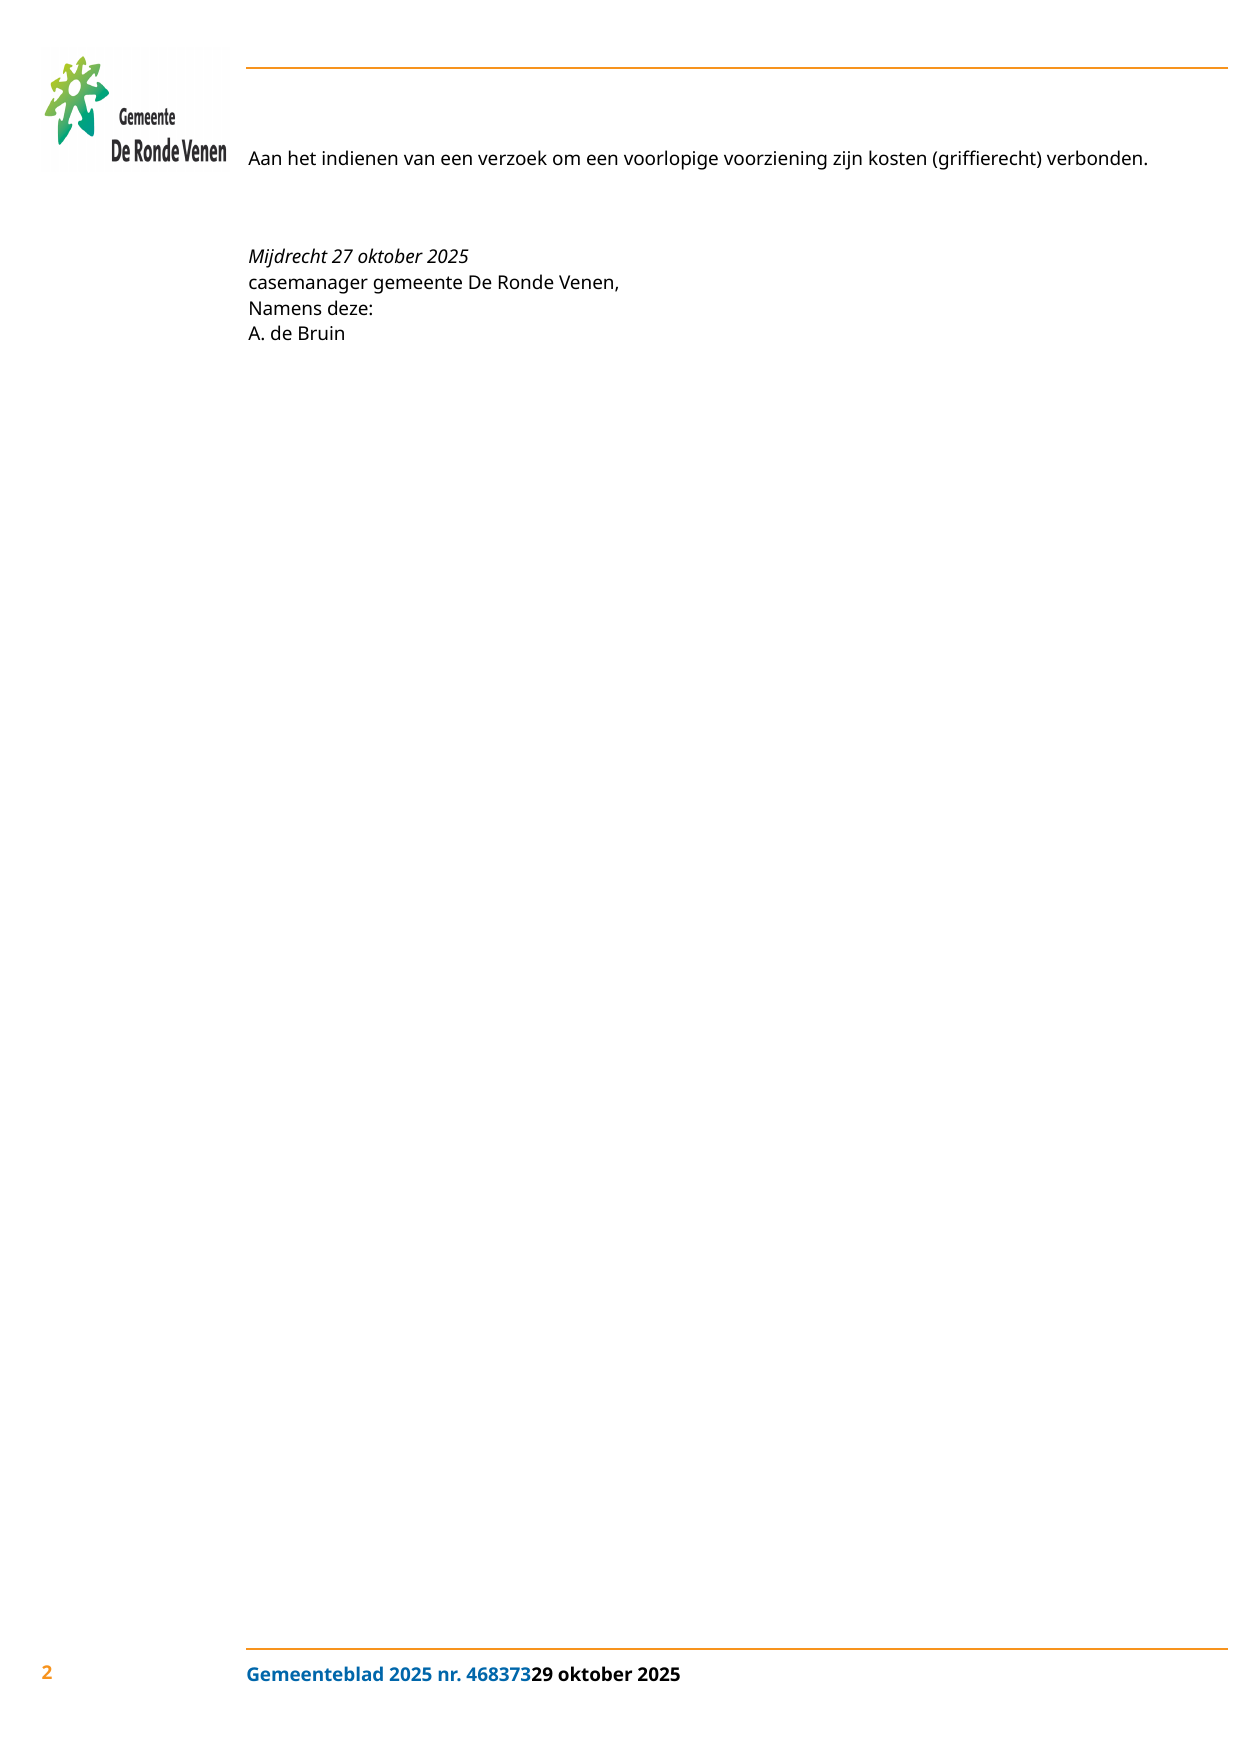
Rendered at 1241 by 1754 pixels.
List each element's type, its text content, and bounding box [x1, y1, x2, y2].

picture [41, 47, 231, 172]
text casemanager gemeente De Ronde Venen, [248, 269, 1152, 295]
text Aan het indienen van een verzoek om een voorlopige voorziening zijn kosten (griffierecht) verbonden. [248, 145, 1152, 171]
text A. de Bruin [248, 321, 1152, 346]
text Namens deze: [248, 295, 1152, 321]
text Mijdrecht 27 oktober 2025 [248, 243, 1152, 269]
